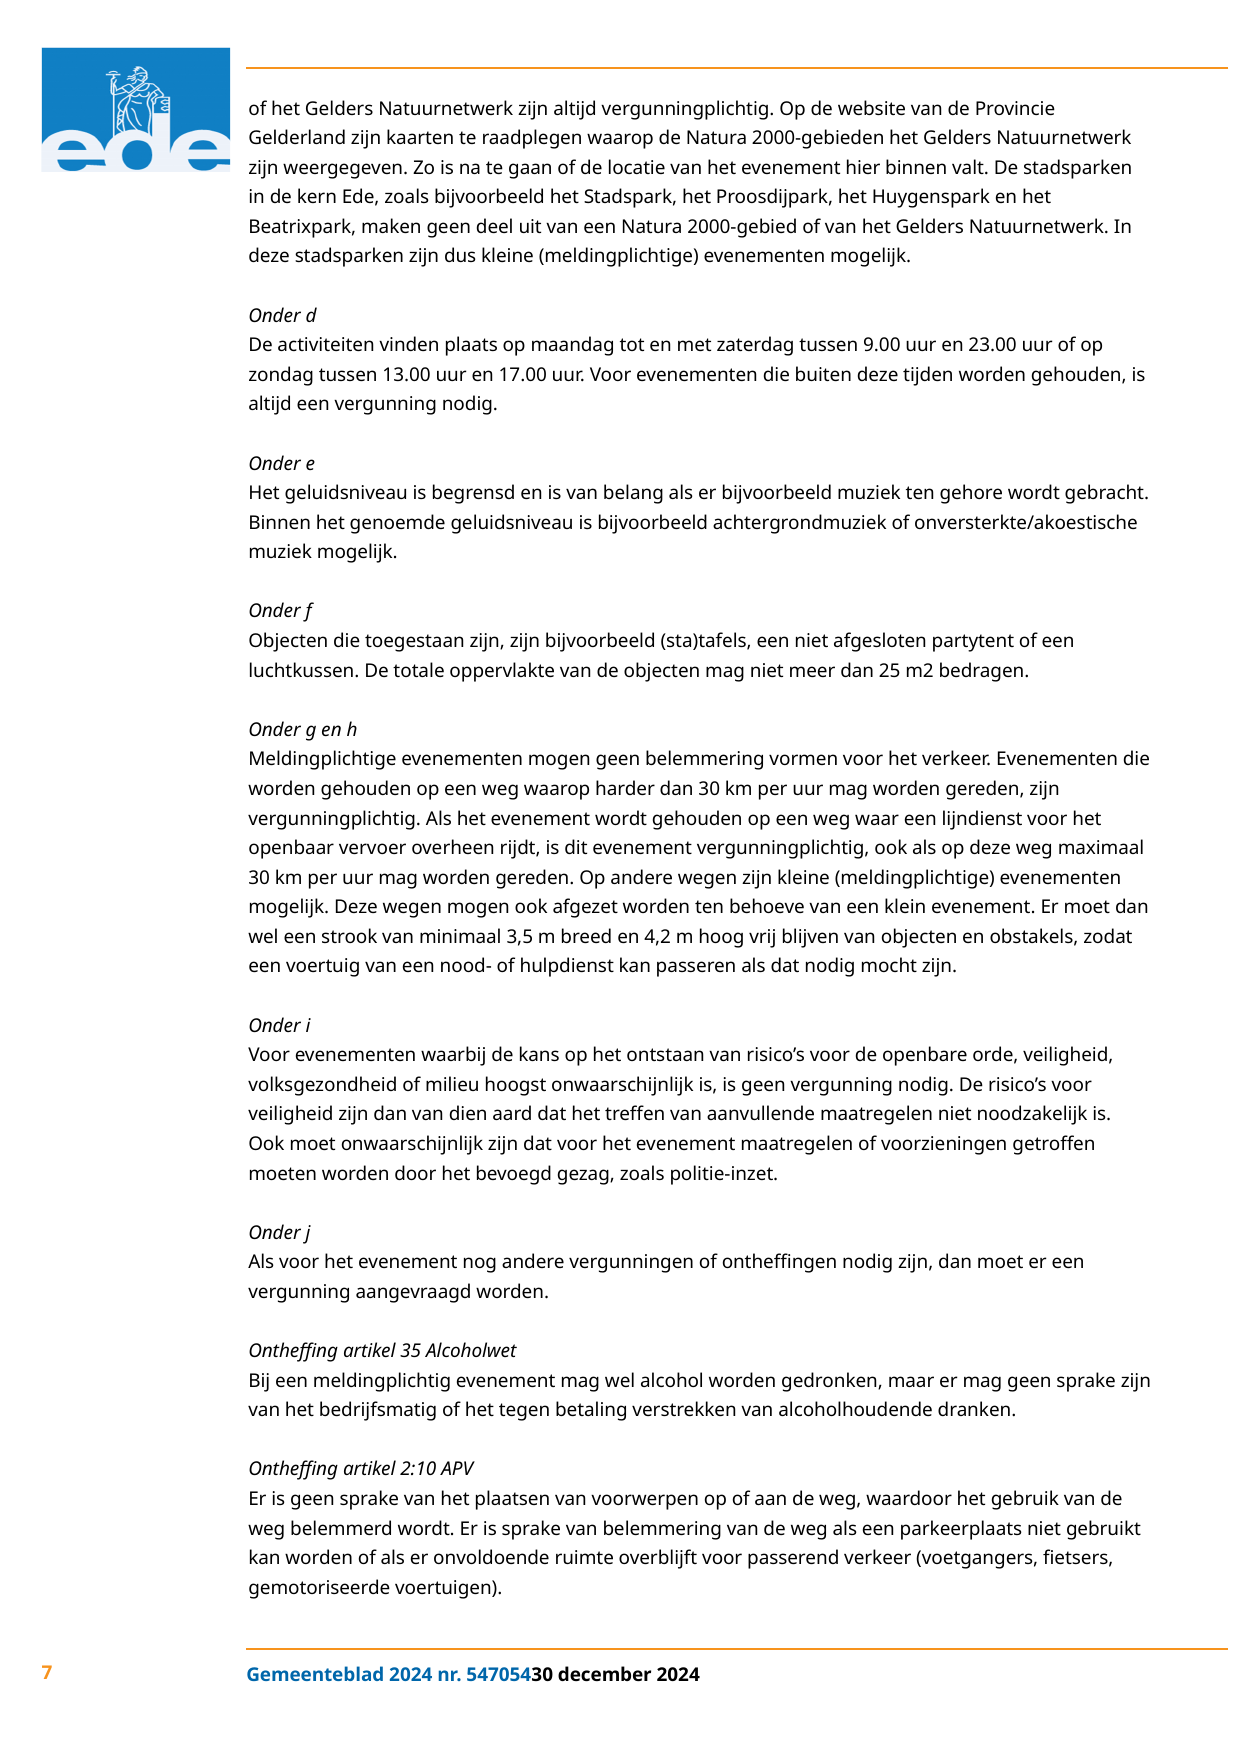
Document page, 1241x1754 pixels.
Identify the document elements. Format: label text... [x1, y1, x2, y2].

text Onder g en h [248, 716, 1152, 742]
text Meldingplichtige evenementen mogen geen belemmering vormen voor het verkeer. Evenementen die worden gehouden op een weg waarop harder dan 30 km per uur mag worden gereden, zijn vergunningplichtig. Als het evenement wordt gehouden op een weg waar een lijndienst voor het openbaar vervoer overheen rijdt, is dit evenement vergunningplichtig, ook als op deze weg maximaal 30 km per uur mag worden gereden. Op andere wegen zijn kleine (meldingplichtige) evenementen mogelijk. Deze wegen mogen ook afgezet worden ten behoeve van een klein evenement. Er moet dan wel een strook van minimaal 3,5 m breed en 4,2 m hoog vrij blijven van objecten en obstakels, zodat een voertuig van een nood- of hulpdienst kan passeren als dat nodig mocht zijn. [248, 746, 1152, 978]
text Er is geen sprake van het plaatsen van voorwerpen op of aan de weg, waardoor het gebruik van de weg belemmerd wordt. Er is sprake van belemmering van de weg als een parkeerplaats niet gebruikt kan worden of als er onvoldoende ruimte overblijft voor passerend verkeer (voetgangers, fietsers, gemotoriseerde voertuigen). [248, 1485, 1152, 1600]
text Het geluidsniveau is begrensd en is van belang als er bijvoorbeeld muziek ten gehore wordt gebracht. Binnen het genoemde geluidsniveau is bijvoorbeeld achtergrondmuziek of onversterkte/akoestische muziek mogelijk. [248, 479, 1152, 564]
text Onder e [248, 450, 1152, 476]
text Ontheffing artikel 2:10 APV [248, 1456, 1152, 1481]
picture [41, 47, 231, 172]
text Ontheffing artikel 35 Alcoholwet [248, 1337, 1152, 1363]
text Onder d [248, 302, 1152, 328]
text De activiteiten vinden plaats op maandag tot en met zaterdag tussen 9.00 uur en 23.00 uur of op zondag tussen 13.00 uur en 17.00 uur. Voor evenementen die buiten deze tijden worden gehouden, is altijd een vergunning nodig. [248, 331, 1152, 416]
text Objecten die toegestaan zijn, zijn bijvoorbeeld (sta)tafels, een niet afgesloten partytent of een luchtkussen. De totale oppervlakte van de objecten mag niet meer dan 25 m2 bedragen. [248, 627, 1152, 683]
text Onder f [248, 598, 1152, 623]
text Als voor het evenement nog andere vergunningen of ontheffingen nodig zijn, dan moet er een vergunning aangevraagd worden. [248, 1248, 1152, 1304]
text Voor evenementen waarbij de kans op het ontstaan van risico’s voor de openbare orde, veiligheid, volksgezondheid of milieu hoogst onwaarschijnlijk is, is geen vergunning nodig. De risico’s voor veiligheid zijn dan van dien aard dat het treffen van aanvullende maatregelen niet noodzakelijk is. Ook moet onwaarschijnlijk zijn dat voor het evenement maatregelen of voorzieningen getroffen moeten worden door het bevoegd gezag, zoals politie-inzet. [248, 1041, 1152, 1186]
text of het Gelders Natuurnetwerk zijn altijd vergunningplichtig. Op de website van de Provincie Gelderland zijn kaarten te raadplegen waarop de Natura 2000-gebieden het Gelders Natuurnetwerk zijn weergegeven. Zo is na te gaan of de locatie van het evenement hier binnen valt. De stadsparken in de kern Ede, zoals bijvoorbeeld het Stadspark, het Proosdijpark, het Huygenspark en het Beatrixpark, maken geen deel uit van een Natura 2000-gebied of van het Gelders Natuurnetwerk. In deze stadsparken zijn dus kleine (meldingplichtige) evenementen mogelijk. [248, 95, 1152, 268]
text Onder j [248, 1219, 1152, 1245]
text Onder i [248, 1012, 1152, 1038]
text Bij een meldingplichtig evenement mag wel alcohol worden gedronken, maar er mag geen sprake zijn van het bedrijfsmatig of het tegen betaling verstrekken van alcoholhoudende dranken. [248, 1367, 1152, 1422]
